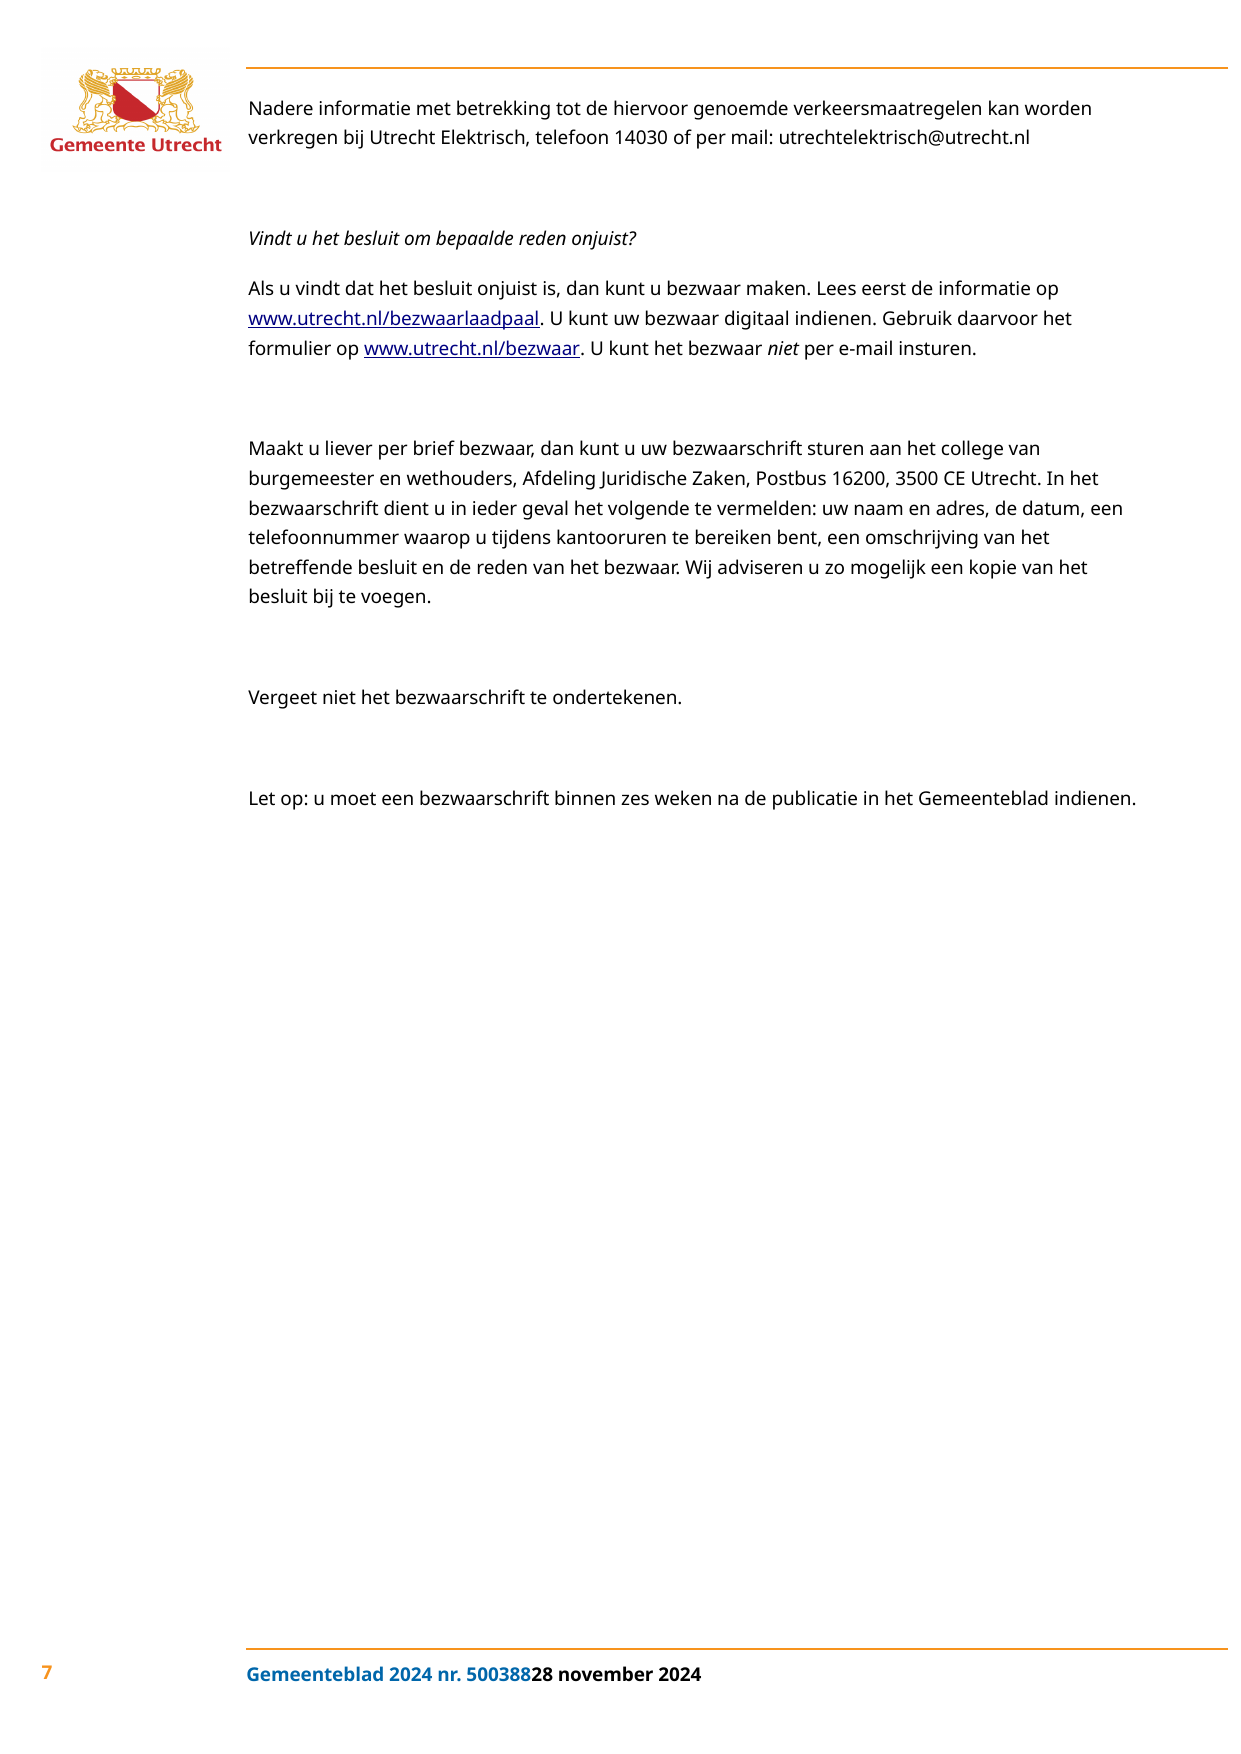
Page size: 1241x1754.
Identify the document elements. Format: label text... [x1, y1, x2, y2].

text Vindt u het besluit om bepaalde reden onjuist? [248, 225, 1152, 251]
text Maakt u liever per brief bezwaar, dan kunt u uw bezwaarschrift sturen aan het college van burgemeester en wethouders, Afdeling Juridische Zaken, Postbus 16200, 3500 CE Utrecht. In het bezwaarschrift dient u in ieder geval het volgende te vermelden: uw naam en adres, de datum, een telefoonnummer waarop u tijdens kantooruren te bereiken bent, een omschrijving van het betreffende besluit en de reden van het bezwaar. Wij adviseren u zo mogelijk een kopie van het besluit bij te voegen. [248, 436, 1152, 609]
text Let op: u moet een bezwaarschrift binnen zes weken na de publicatie in het Gemeenteblad indienen. [248, 785, 1152, 811]
text Vergeet niet het bezwaarschrift te ondertekenen. [248, 684, 1152, 710]
text Nadere informatie met betrekking tot de hiervoor genoemde verkeersmaatregelen kan worden verkregen bij Utrecht Elektrisch, telefoon 14030 of per mail: utrechtelektrisch@utrecht.nl [248, 95, 1152, 150]
picture [41, 47, 231, 172]
text Als u vindt dat het besluit onjuist is, dan kunt u bezwaar maken. Lees eerst de informatie op www.utrecht.nl/bezwaarlaadpaal. U kunt uw bezwaar digitaal indienen. Gebruik daarvoor het formulier op www.utrecht.nl/bezwaar. U kunt het bezwaar niet per e-mail insturen. [248, 276, 1152, 361]
